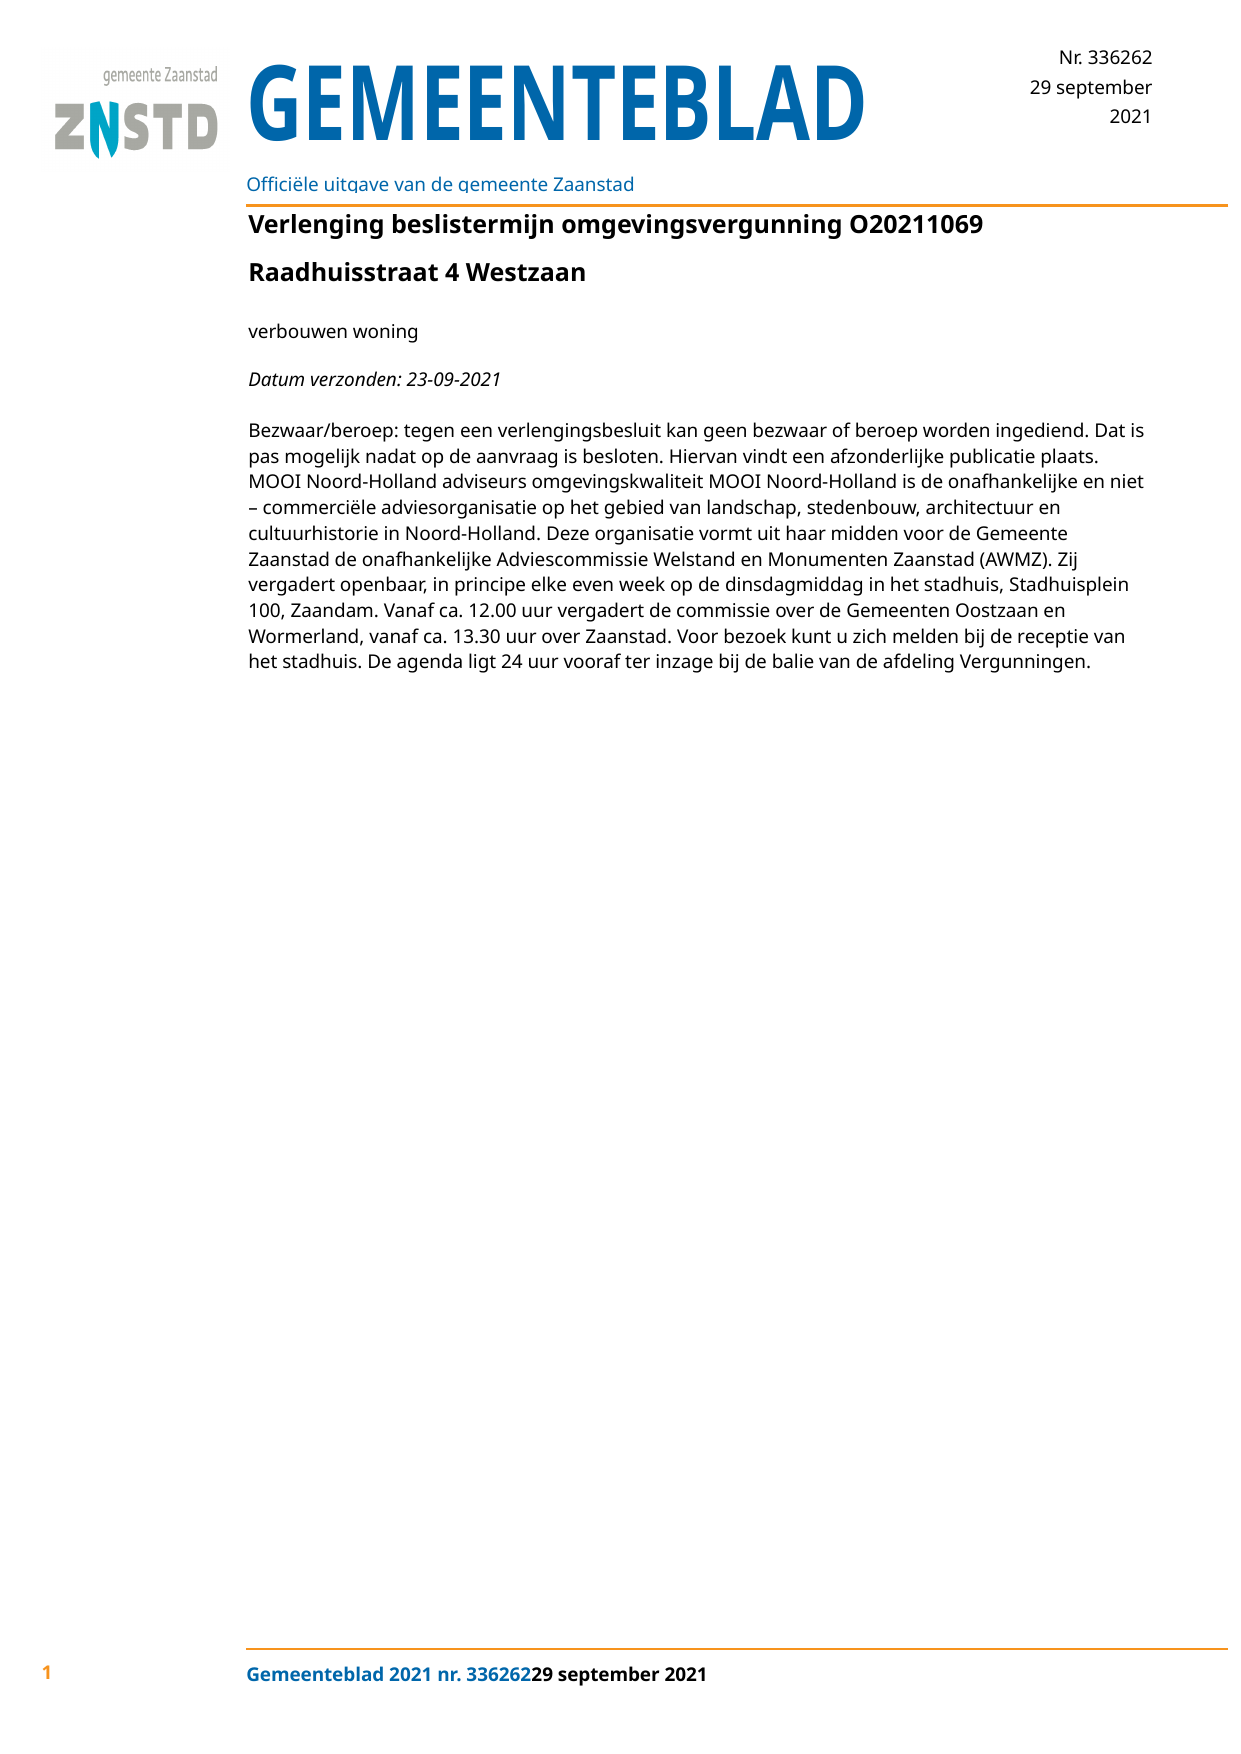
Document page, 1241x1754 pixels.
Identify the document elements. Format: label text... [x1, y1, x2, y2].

text Datum verzonden: 23-09-2021 [248, 366, 1152, 391]
text verbouwen woning [248, 318, 1152, 344]
picture [41, 47, 231, 172]
text Bezwaar/beroep: tegen een verlengingsbesluit kan geen bezwaar of beroep worden ingediend. Dat is pas mogelijk nadat op de aanvraag is besloten. Hiervan vindt een afzonderlijke publicatie plaats. MOOI Noord-Holland adviseurs omgevingskwaliteit MOOI Noord-Holland is de onafhankelijke en niet – commerciële adviesorganisatie op het gebied van landschap, stedenbouw, architectuur en cultuurhistorie in Noord-Holland. Deze organisatie vormt uit haar midden voor de Gemeente Zaanstad de onafhankelijke Adviescommissie Welstand en Monumenten Zaanstad (AWMZ). Zij vergadert openbaar, in principe elke even week op de dinsdagmiddag in het stadhuis, Stadhuisplein 100, Zaandam. Vanaf ca. 12.00 uur vergadert de commissie over de Gemeenten Oostzaan en Wormerland, vanaf ca. 13.30 uur over Zaanstad. Voor bezoek kunt u zich melden bij de receptie van het stadhuis. De agenda ligt 24 uur vooraf ter inzage bij de balie van de afdeling Vergunningen. [248, 417, 1152, 674]
text Verlenging beslistermijn omgevingsvergunning O20211069 Raadhuisstraat 4 Westzaan [248, 207, 1152, 288]
